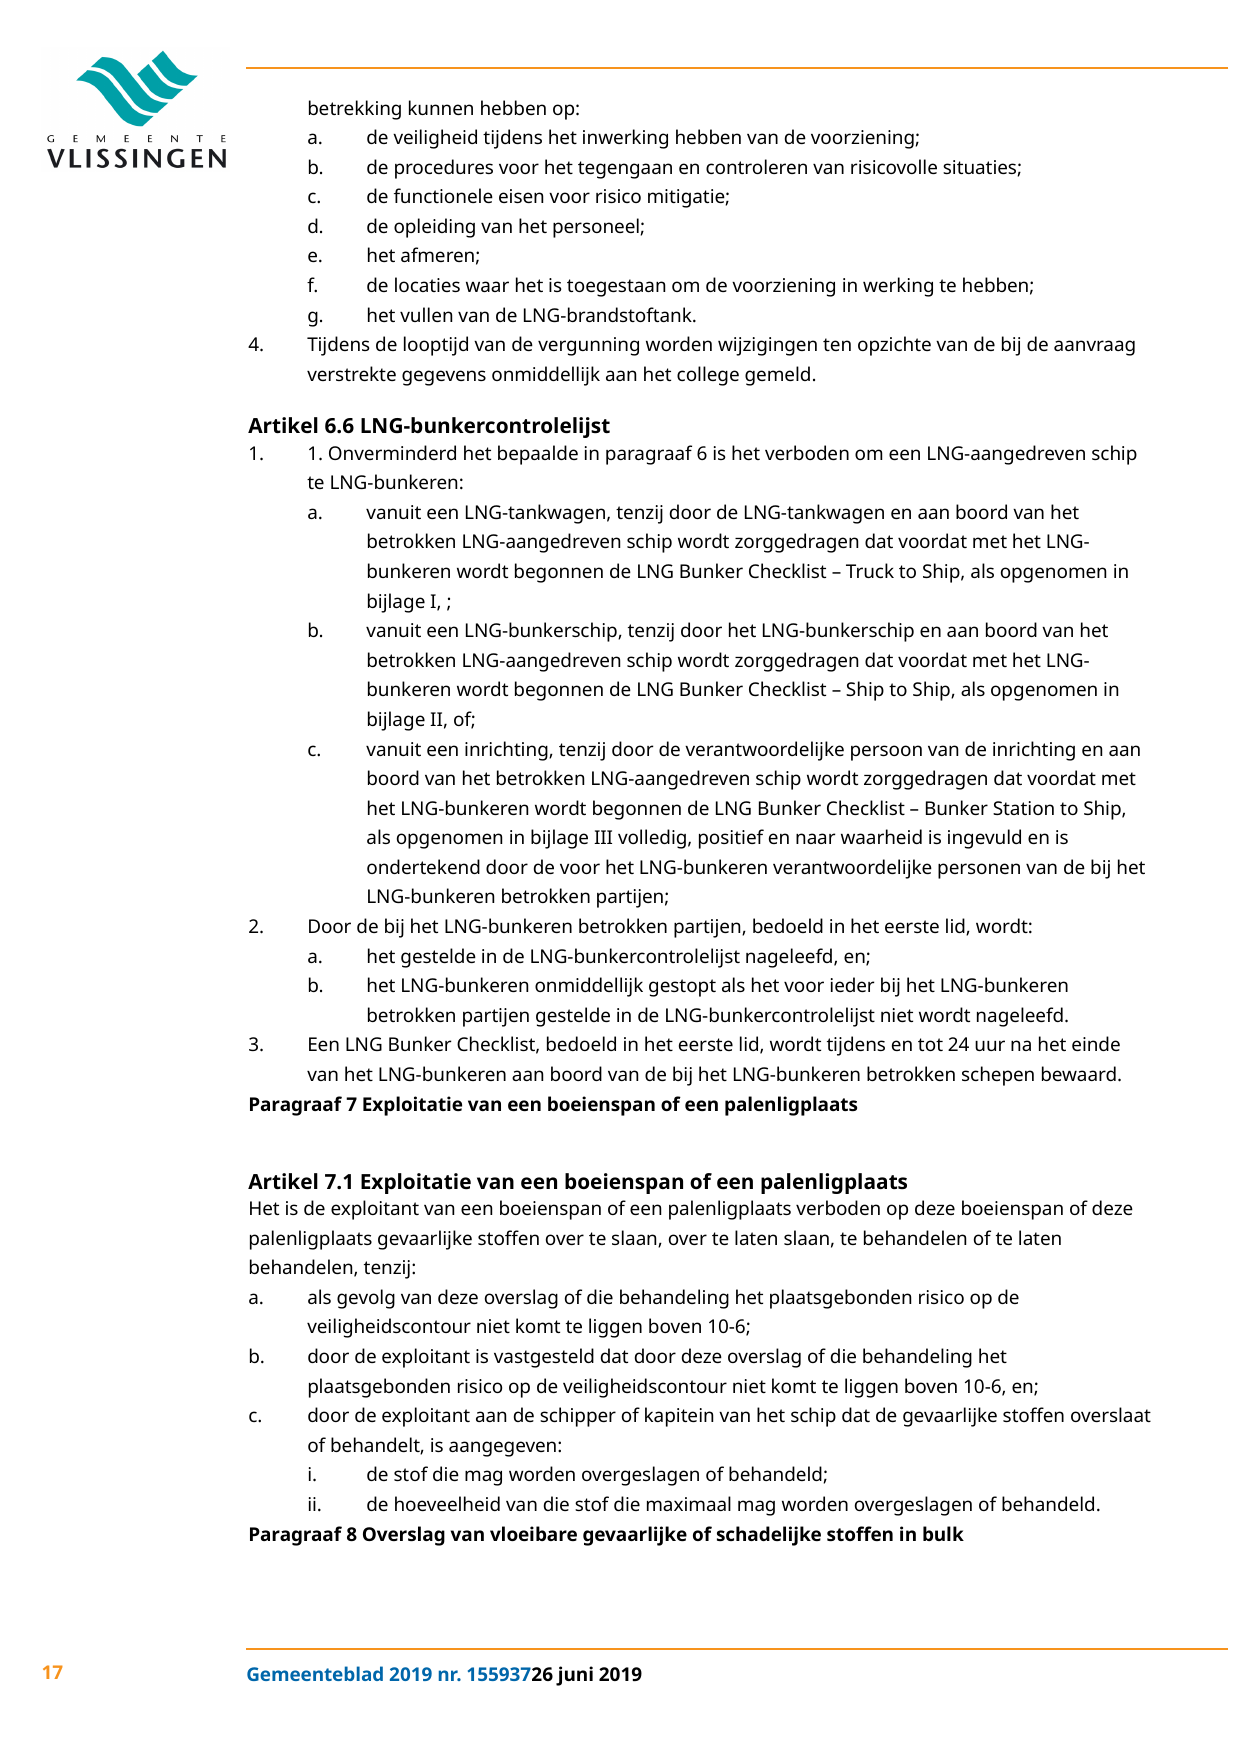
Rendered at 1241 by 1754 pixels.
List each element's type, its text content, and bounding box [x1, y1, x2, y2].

list Tijdens de looptijd van de vergunning worden wijzigingen ten opzichte van de bij de aanvraag verstrekte gegevens onmiddellijk aan het college gemeld. [248, 331, 1152, 387]
list het afmeren; [307, 243, 1152, 268]
list Een LNG Bunker Checklist, bedoeld in het eerste lid, wordt tijdens en tot 24 uur na het einde van het LNG-bunkeren aan boord van de bij het LNG-bunkeren betrokken schepen bewaard. [248, 1032, 1152, 1087]
text Paragraaf 7 Exploitatie van een boeienspan of een palenligplaats [248, 1091, 1152, 1116]
list de hoeveelheid van die stof die maximaal mag worden overgeslagen of behandeld. [307, 1491, 1152, 1517]
text Artikel 7.1 Exploitatie van een boeienspan of een palenligplaats [248, 1167, 1152, 1195]
list 1. Onverminderd het bepaalde in paragraaf 6 is het verboden om een LNG-aangedreven schip te LNG-bunkeren: [248, 440, 1152, 495]
list de procedures voor het tegengaan en controleren van risicovolle situaties; [307, 154, 1152, 180]
list Door de bij het LNG-bunkeren betrokken partijen, bedoeld in het eerste lid, wordt: [248, 913, 1152, 939]
list vanuit een LNG-tankwagen, tenzij door de LNG-tankwagen en aan boord van het betrokken LNG-aangedreven schip wordt zorggedragen dat voordat met het LNG-bunkeren wordt begonnen de LNG Bunker Checklist – Truck to Ship, als opgenomen in bijlage I, ; [307, 499, 1152, 613]
list vanuit een inrichting, tenzij door de verantwoordelijke persoon van de inrichting en aan boord van het betrokken LNG-aangedreven schip wordt zorggedragen dat voordat met het LNG-bunkeren wordt begonnen de LNG Bunker Checklist – Bunker Station to Ship, als opgenomen in bijlage III volledig, positief en naar waarheid is ingevuld en is ondertekend door de voor het LNG-bunkeren verantwoordelijke personen van de bij het LNG-bunkeren betrokken partijen; [307, 736, 1152, 909]
list vanuit een LNG-bunkerschip, tenzij door het LNG-bunkerschip en aan boord van het betrokken LNG-aangedreven schip wordt zorggedragen dat voordat met het LNG-bunkeren wordt begonnen de LNG Bunker Checklist – Ship to Ship, als opgenomen in bijlage II, of; [307, 617, 1152, 732]
picture [41, 47, 231, 172]
list door de exploitant aan de schipper of kapitein van het schip dat de gevaarlijke stoffen overslaat of behandelt, is aangegeven: [248, 1402, 1152, 1458]
list de functionele eisen voor risico mitigatie; [307, 183, 1152, 209]
text Het is de exploitant van een boeienspan of een palenligplaats verboden op deze boeienspan of deze palenligplaats gevaarlijke stoffen over te slaan, over te laten slaan, te behandelen of te laten behandelen, tenzij: [248, 1195, 1152, 1280]
list het gestelde in de LNG-bunkercontrolelijst nageleefd, en; [307, 943, 1152, 968]
list de veiligheid tijdens het inwerking hebben van de voorziening; [307, 124, 1152, 150]
list de stof die mag worden overgeslagen of behandeld; [307, 1462, 1152, 1487]
list het vullen van de LNG-brandstoftank. [307, 302, 1152, 328]
text Artikel 6.6 LNG-bunkercontrolelijst [248, 411, 1152, 440]
list de opleiding van het personeel; [307, 213, 1152, 239]
list de locaties waar het is toegestaan om de voorziening in werking te hebben; [307, 272, 1152, 298]
text Paragraaf 8 Overslag van vloeibare gevaarlijke of schadelijke stoffen in bulk [248, 1521, 1152, 1546]
list door de exploitant is vastgesteld dat door deze overslag of die behandeling het plaatsgebonden risico op de veiligheidscontour niet komt te liggen boven 10-6, en; [248, 1343, 1152, 1398]
list betrekking kunnen hebben op: [248, 95, 1152, 121]
list het LNG-bunkeren onmiddellijk gestopt als het voor ieder bij het LNG-bunkeren betrokken partijen gestelde in de LNG-bunkercontrolelijst niet wordt nageleefd. [307, 972, 1152, 1028]
list als gevolg van deze overslag of die behandeling het plaatsgebonden risico op de veiligheidscontour niet komt te liggen boven 10-6; [248, 1284, 1152, 1339]
